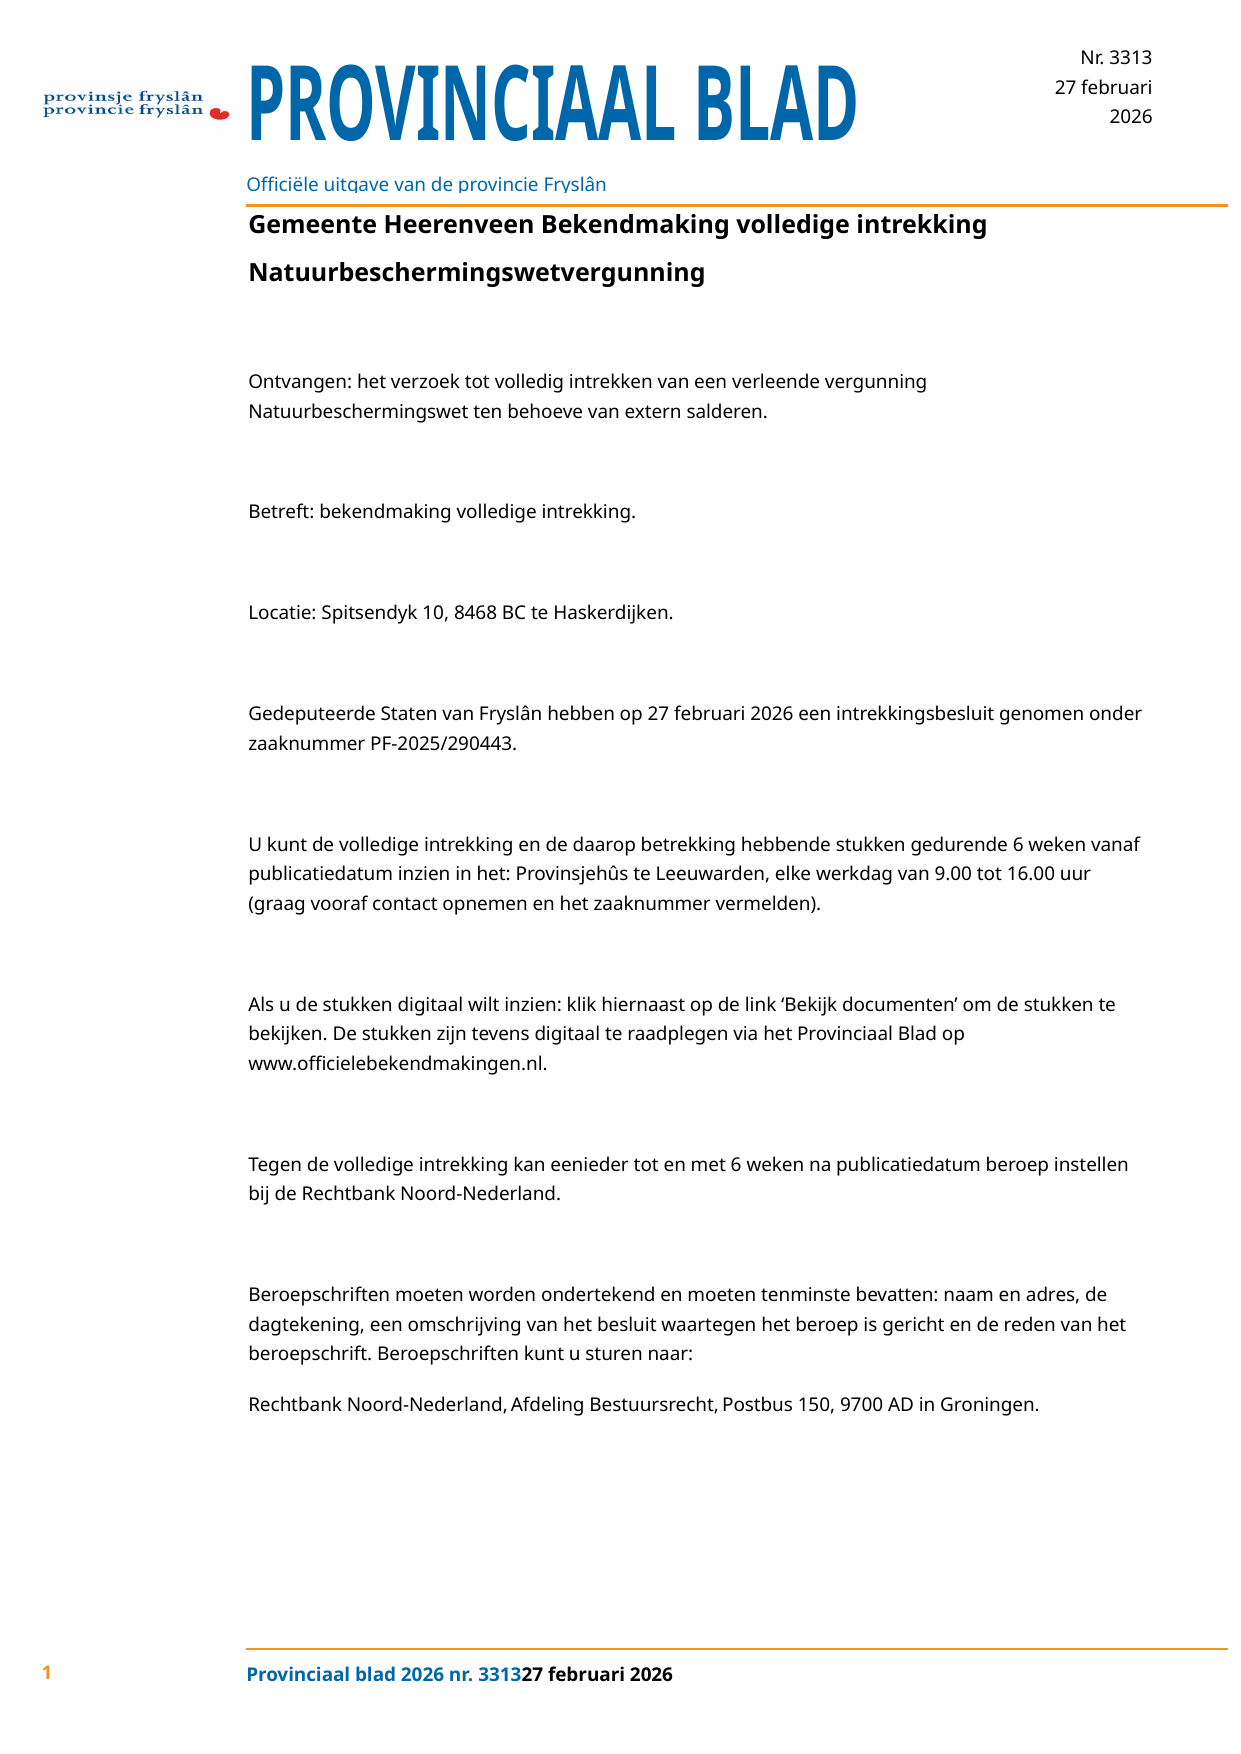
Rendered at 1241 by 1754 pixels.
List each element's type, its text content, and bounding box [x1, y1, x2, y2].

text Als u de stukken digitaal wilt inzien: klik hiernaast op de link ‘Bekijk documenten’ om de stukken te bekijken. De stukken zijn tevens digitaal te raadplegen via het Provinciaal Blad op www.officielebekendmakingen.nl. [248, 991, 1152, 1076]
picture [41, 47, 231, 172]
text Ontvangen: het verzoek tot volledig intrekken van een verleende vergunning Natuurbeschermingswet ten behoeve van extern salderen. [248, 368, 1152, 424]
text Gemeente Heerenveen Bekendmaking volledige intrekking Natuurbeschermingswetvergunning [248, 207, 1152, 288]
text U kunt de volledige intrekking en de daarop betrekking hebbende stukken gedurende 6 weken vanaf publicatiedatum inzien in het: Provinsjehûs te Leeuwarden, elke werkdag van 9.00 tot 16.00 uur (graag vooraf contact opnemen en het zaaknummer vermelden). [248, 831, 1152, 916]
text Beroepschriften moeten worden ondertekend en moeten tenminste bevatten: naam en adres, de dagtekening, een omschrijving van het besluit waartegen het beroep is gericht en de reden van het beroepschrift. Beroepschriften kunt u sturen naar: [248, 1281, 1152, 1366]
text Betreft: bekendmaking volledige intrekking. [248, 499, 1152, 524]
text Rechtbank Noord-Nederland, Afdeling Bestuursrecht, Postbus 150, 9700 AD in Groningen. [248, 1391, 1152, 1417]
text Locatie: Spitsendyk 10, 8468 BC te Haskerdijken. [248, 599, 1152, 625]
text Gedeputeerde Staten van Fryslân hebben op 27 februari 2026 een intrekkingsbesluit genomen onder zaaknummer PF-2025/290443. [248, 700, 1152, 756]
text Tegen de volledige intrekking kan eenieder tot en met 6 weken na publicatiedatum beroep instellen bij de Rechtbank Noord-Nederland. [248, 1151, 1152, 1206]
